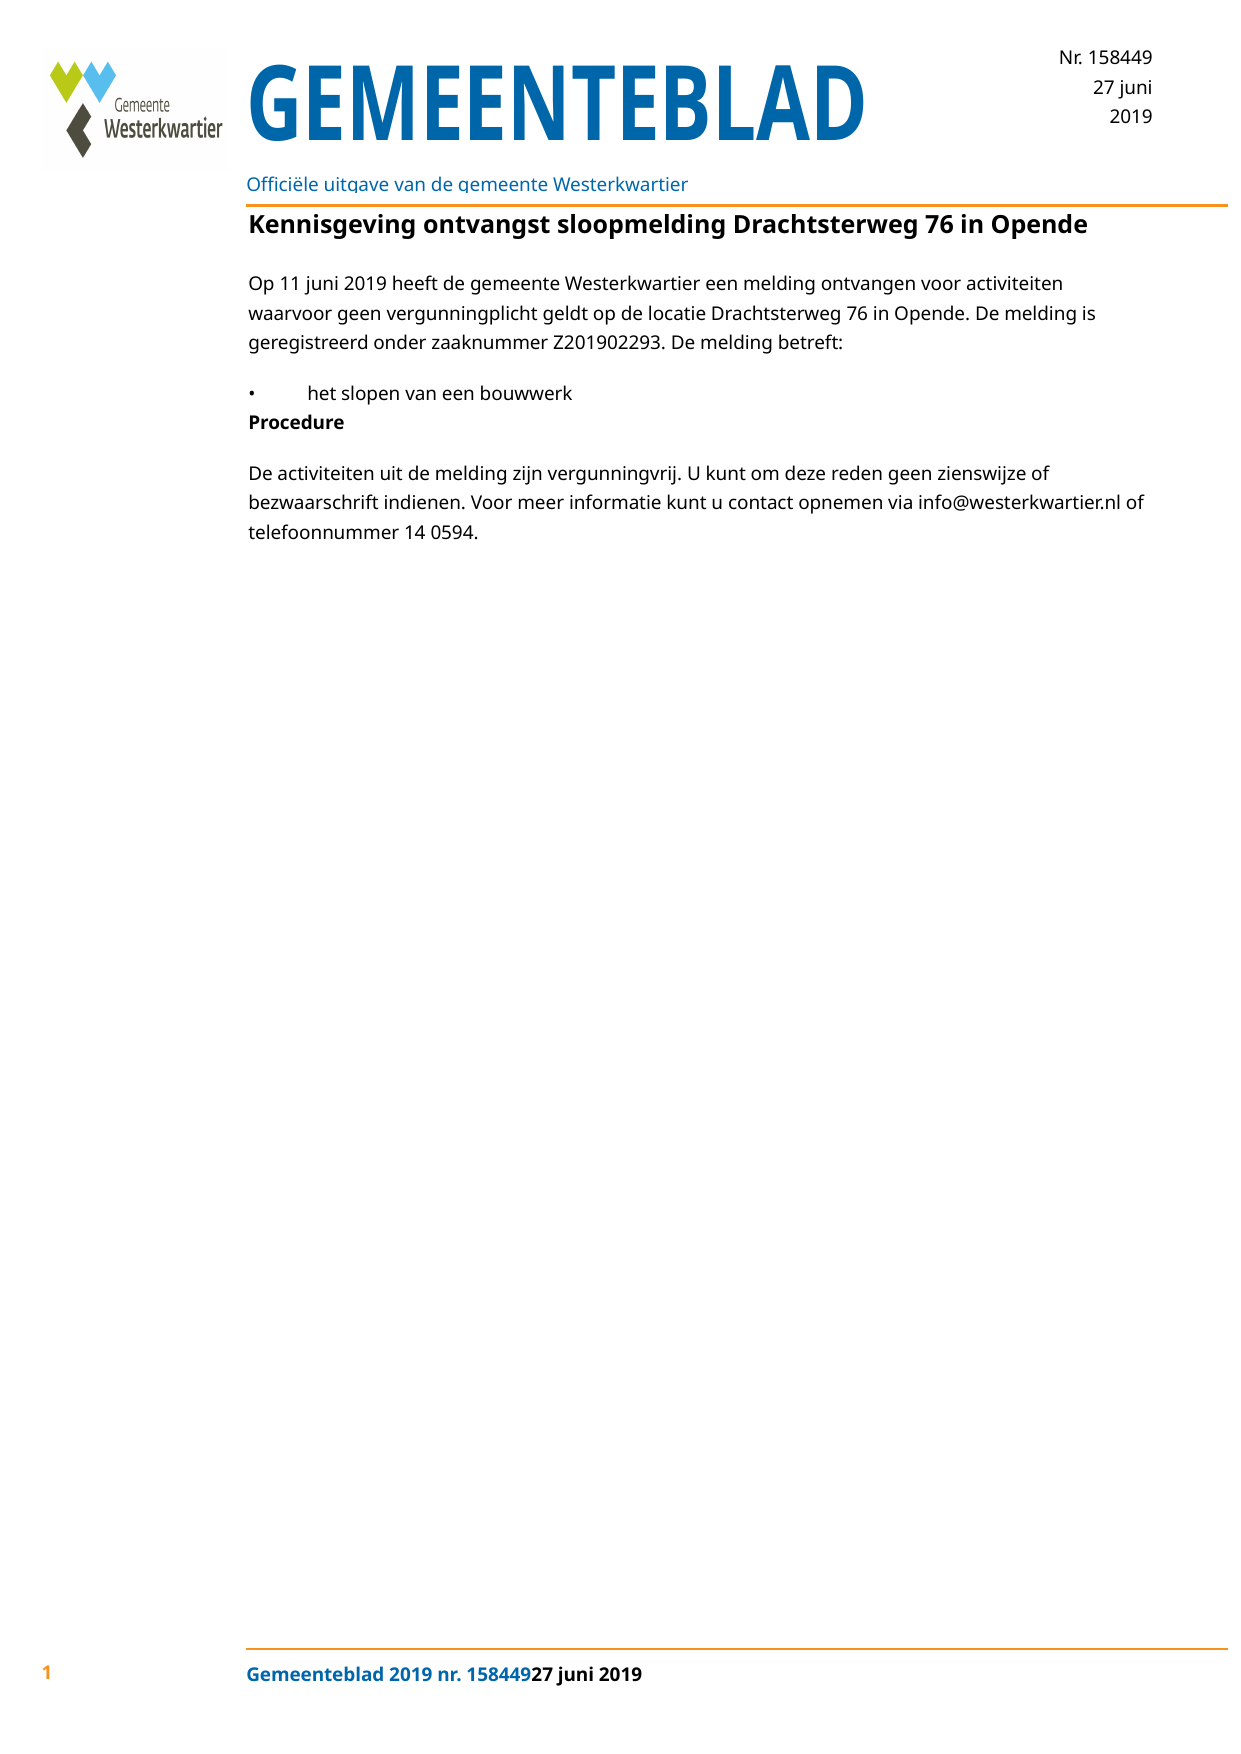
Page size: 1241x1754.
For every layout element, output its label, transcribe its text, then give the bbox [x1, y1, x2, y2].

text De activiteiten uit de melding zijn vergunningvrij. U kunt om deze reden geen zienswijze of bezwaarschrift indienen. Voor meer informatie kunt u contact opnemen via info@westerkwartier.nl of telefoonnummer 14 0594. [248, 460, 1152, 545]
picture [41, 47, 231, 172]
text Op 11 juni 2019 heeft de gemeente Westerkwartier een melding ontvangen voor activiteiten waarvoor geen vergunningplicht geldt op de locatie Drachtsterweg 76 in Opende. De melding is geregistreerd onder zaaknummer Z201902293. De melding betreft: [248, 270, 1152, 355]
text Procedure [248, 409, 1152, 435]
text Kennisgeving ontvangst sloopmelding Drachtsterweg 76 in Opende [248, 207, 1152, 241]
list het slopen van een bouwwerk [248, 380, 1152, 406]
